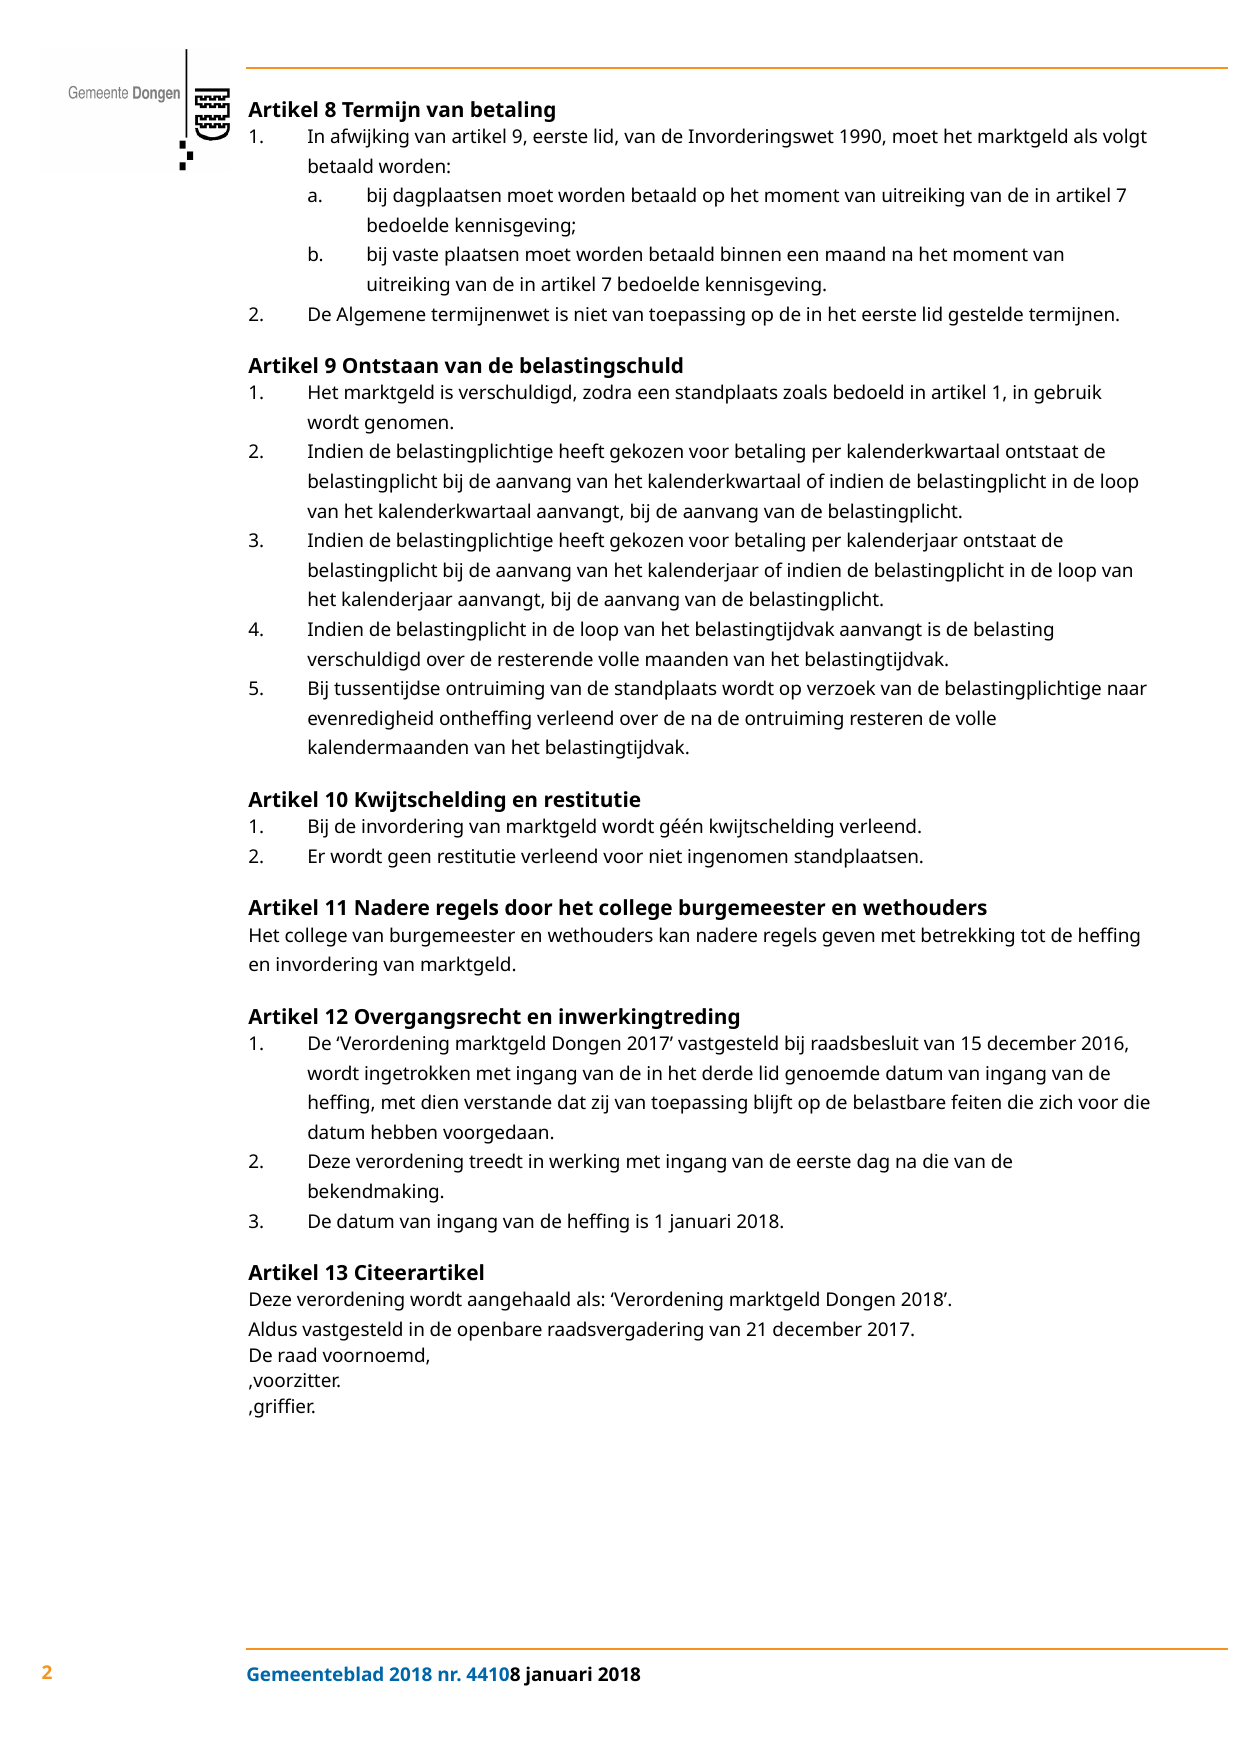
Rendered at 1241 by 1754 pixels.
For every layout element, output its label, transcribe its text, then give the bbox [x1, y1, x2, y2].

text Artikel 10 Kwijtschelding en restitutie [248, 785, 1152, 813]
list Er wordt geen restitutie verleend voor niet ingenomen standplaatsen. [248, 843, 1152, 869]
list De datum van ingang van de heffing is 1 januari 2018. [248, 1208, 1152, 1233]
list Indien de belastingplichtige heeft gekozen voor betaling per kalenderjaar ontstaat de belastingplicht bij de aanvang van het kalenderjaar of indien de belastingplicht in de loop van het kalenderjaar aanvangt, bij de aanvang van de belastingplicht. [248, 527, 1152, 612]
text Het college van burgemeester en wethouders kan nadere regels geven met betrekking tot de heffing en invordering van marktgeld. [248, 922, 1152, 977]
list De Algemene termijnenwet is niet van toepassing op de in het eerste lid gestelde termijnen. [248, 301, 1152, 326]
text Deze verordening wordt aangehaald als: ‘Verordening marktgeld Dongen 2018’. [248, 1287, 1152, 1312]
list bij vaste plaatsen moet worden betaald binnen een maand na het moment van uitreiking van de in artikel 7 bedoelde kennisgeving. [307, 242, 1152, 297]
list Indien de belastingplicht in de loop van het belastingtijdvak aanvangt is de belasting verschuldigd over de resterende volle maanden van het belastingtijdvak. [248, 616, 1152, 672]
text Artikel 13 Citeerartikel [248, 1258, 1152, 1287]
text Artikel 8 Termijn van betaling [248, 95, 1152, 123]
list Bij tussentijdse ontruiming van de standplaats wordt op verzoek van de belastingplichtige naar evenredigheid ontheffing verleend over de na de ontruiming resteren de volle kalendermaanden van het belastingtijdvak. [248, 675, 1152, 760]
text Aldus vastgesteld in de openbare raadsvergadering van 21 december 2017. [248, 1316, 1152, 1342]
text Artikel 9 Ontstaan van de belastingschuld [248, 351, 1152, 379]
text Artikel 12 Overgangsrecht en inwerkingtreding [248, 1002, 1152, 1030]
text ,griffier. [248, 1393, 1152, 1419]
list De ‘Verordening marktgeld Dongen 2017’ vastgesteld bij raadsbesluit van 15 december 2016, wordt ingetrokken met ingang van de in het derde lid genoemde datum van ingang van de heffing, met dien verstande dat zij van toepassing blijft op de belastbare feiten die zich voor die datum hebben voorgedaan. [248, 1030, 1152, 1145]
text Artikel 11 Nadere regels door het college burgemeester en wethouders [248, 893, 1152, 922]
list Het marktgeld is verschuldigd, zodra een standplaats zoals bedoeld in artikel 1, in gebruik wordt genomen. [248, 379, 1152, 435]
list Deze verordening treedt in werking met ingang van de eerste dag na die van de bekendmaking. [248, 1149, 1152, 1204]
text De raad voornoemd, [248, 1342, 1152, 1368]
list Bij de invordering van marktgeld wordt géén kwijtschelding verleend. [248, 813, 1152, 839]
text ,voorzitter. [248, 1368, 1152, 1393]
list In afwijking van artikel 9, eerste lid, van de Invorderingswet 1990, moet het marktgeld als volgt betaald worden: [248, 123, 1152, 178]
list bij dagplaatsen moet worden betaald op het moment van uitreiking van de in artikel 7 bedoelde kennisgeving; [307, 182, 1152, 238]
list Indien de belastingplichtige heeft gekozen voor betaling per kalenderkwartaal ontstaat de belastingplicht bij de aanvang van het kalenderkwartaal of indien de belastingplicht in de loop van het kalenderkwartaal aanvangt, bij de aanvang van de belastingplicht. [248, 439, 1152, 524]
picture [41, 47, 231, 172]
